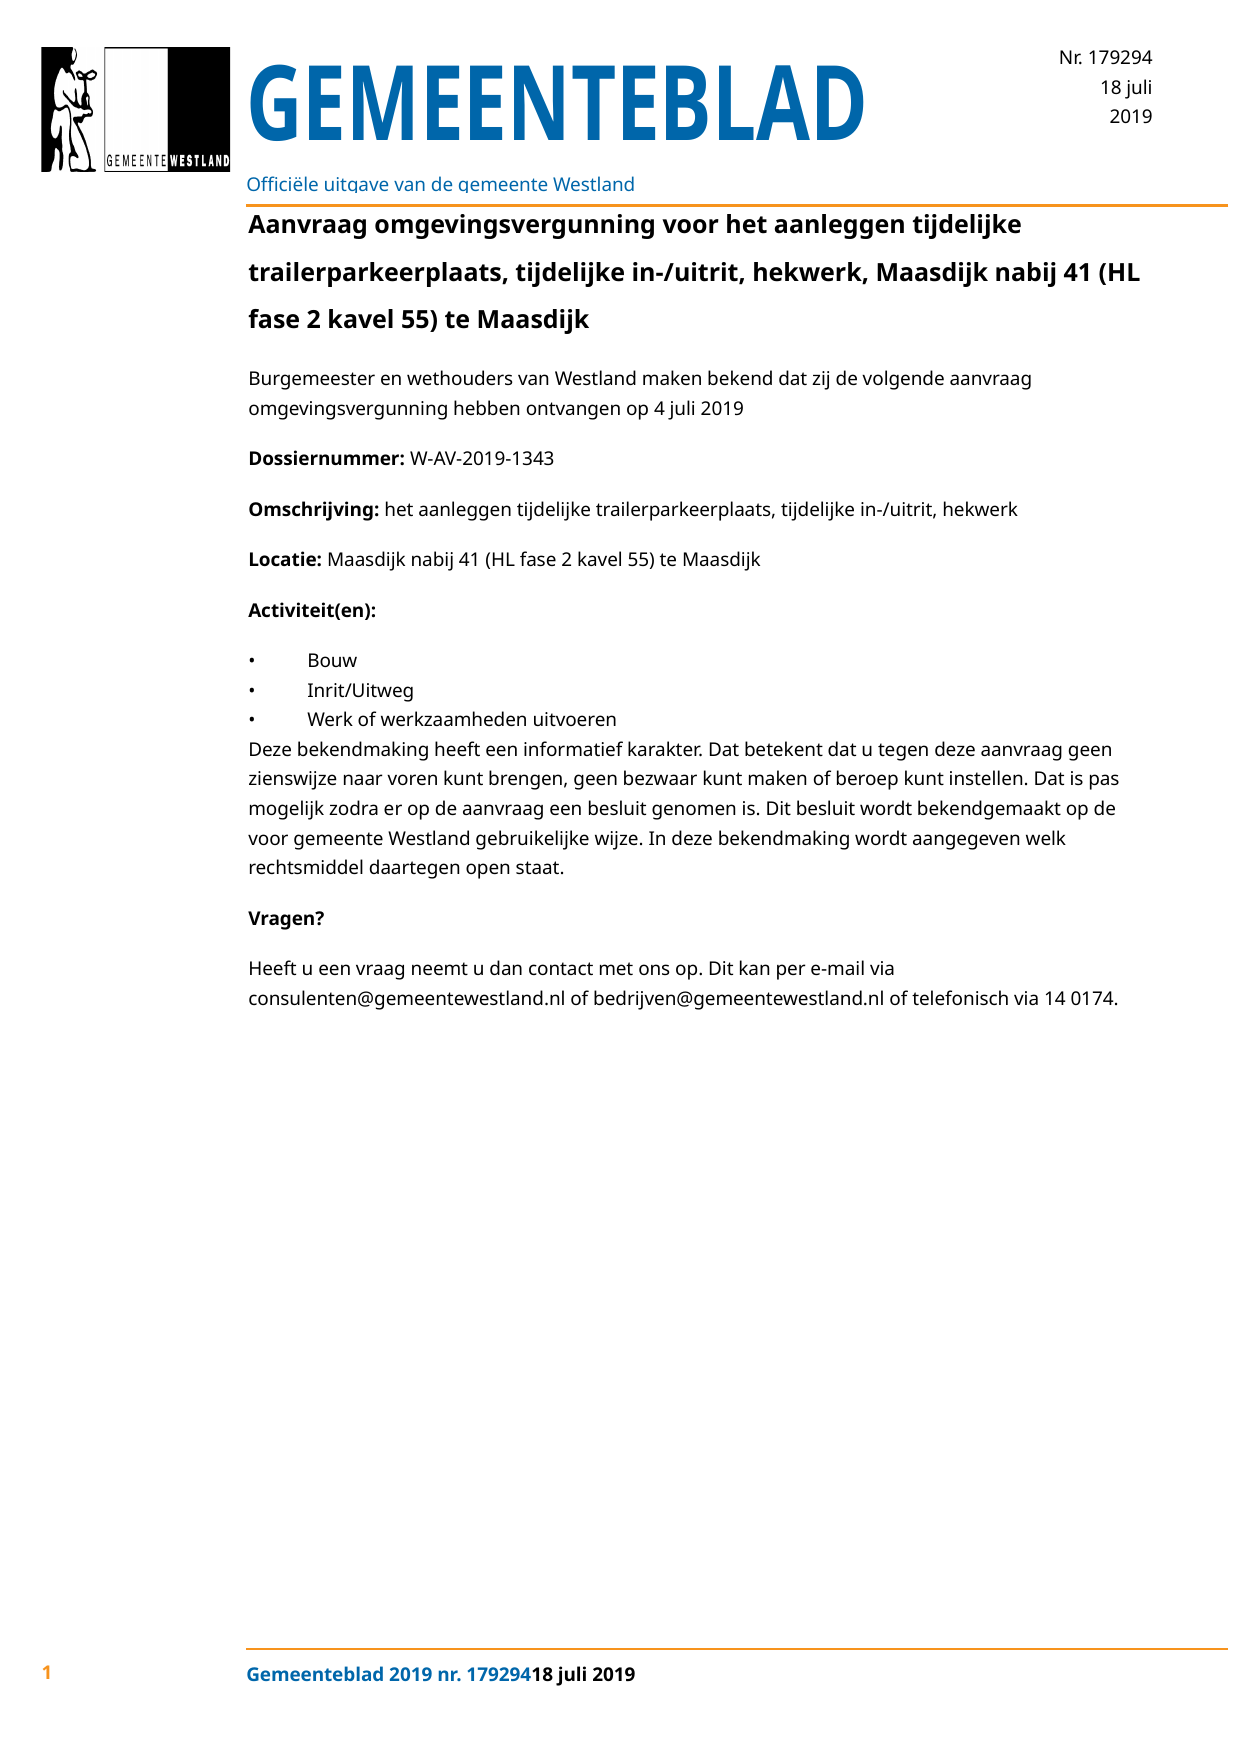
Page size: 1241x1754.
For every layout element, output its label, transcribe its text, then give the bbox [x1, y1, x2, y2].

list Werk of werkzaamheden uitvoeren [248, 706, 1152, 732]
list Bouw [248, 647, 1152, 673]
text Burgemeester en wethouders van Westland maken bekend dat zij de volgende aanvraag omgevingsvergunning hebben ontvangen op 4 juli 2019 [248, 366, 1152, 421]
text Locatie: Maasdijk nabij 41 (HL fase 2 kavel 55) te Maasdijk [248, 546, 1152, 572]
text Heeft u een vraag neemt u dan contact met ons op. Dit kan per e-mail via consulenten@gemeentewestland.nl of bedrijven@gemeentewestland.nl of telefonisch via 14 0174. [248, 955, 1152, 1010]
picture [41, 47, 231, 172]
list Inrit/Uitweg [248, 677, 1152, 702]
text Dossiernummer: W-AV-2019-1343 [248, 446, 1152, 471]
text Activiteit(en): [248, 597, 1152, 622]
text Aanvraag omgevingsvergunning voor het aanleggen tijdelijke trailerparkeerplaats, tijdelijke in-/uitrit, hekwerk, Maasdijk nabij 41 (HL fase 2 kavel 55) te Maasdijk [248, 207, 1152, 336]
text Omschrijving: het aanleggen tijdelijke trailerparkeerplaats, tijdelijke in-/uitrit, hekwerk [248, 496, 1152, 522]
text Deze bekendmaking heeft een informatief karakter. Dat betekent dat u tegen deze aanvraag geen zienswijze naar voren kunt brengen, geen bezwaar kunt maken of beroep kunt instellen. Dat is pas mogelijk zodra er op de aanvraag een besluit genomen is. Dit besluit wordt bekendgemaakt op de voor gemeente Westland gebruikelijke wijze. In deze bekendmaking wordt aangegeven welk rechtsmiddel daartegen open staat. [248, 736, 1152, 880]
text Vragen? [248, 905, 1152, 930]
